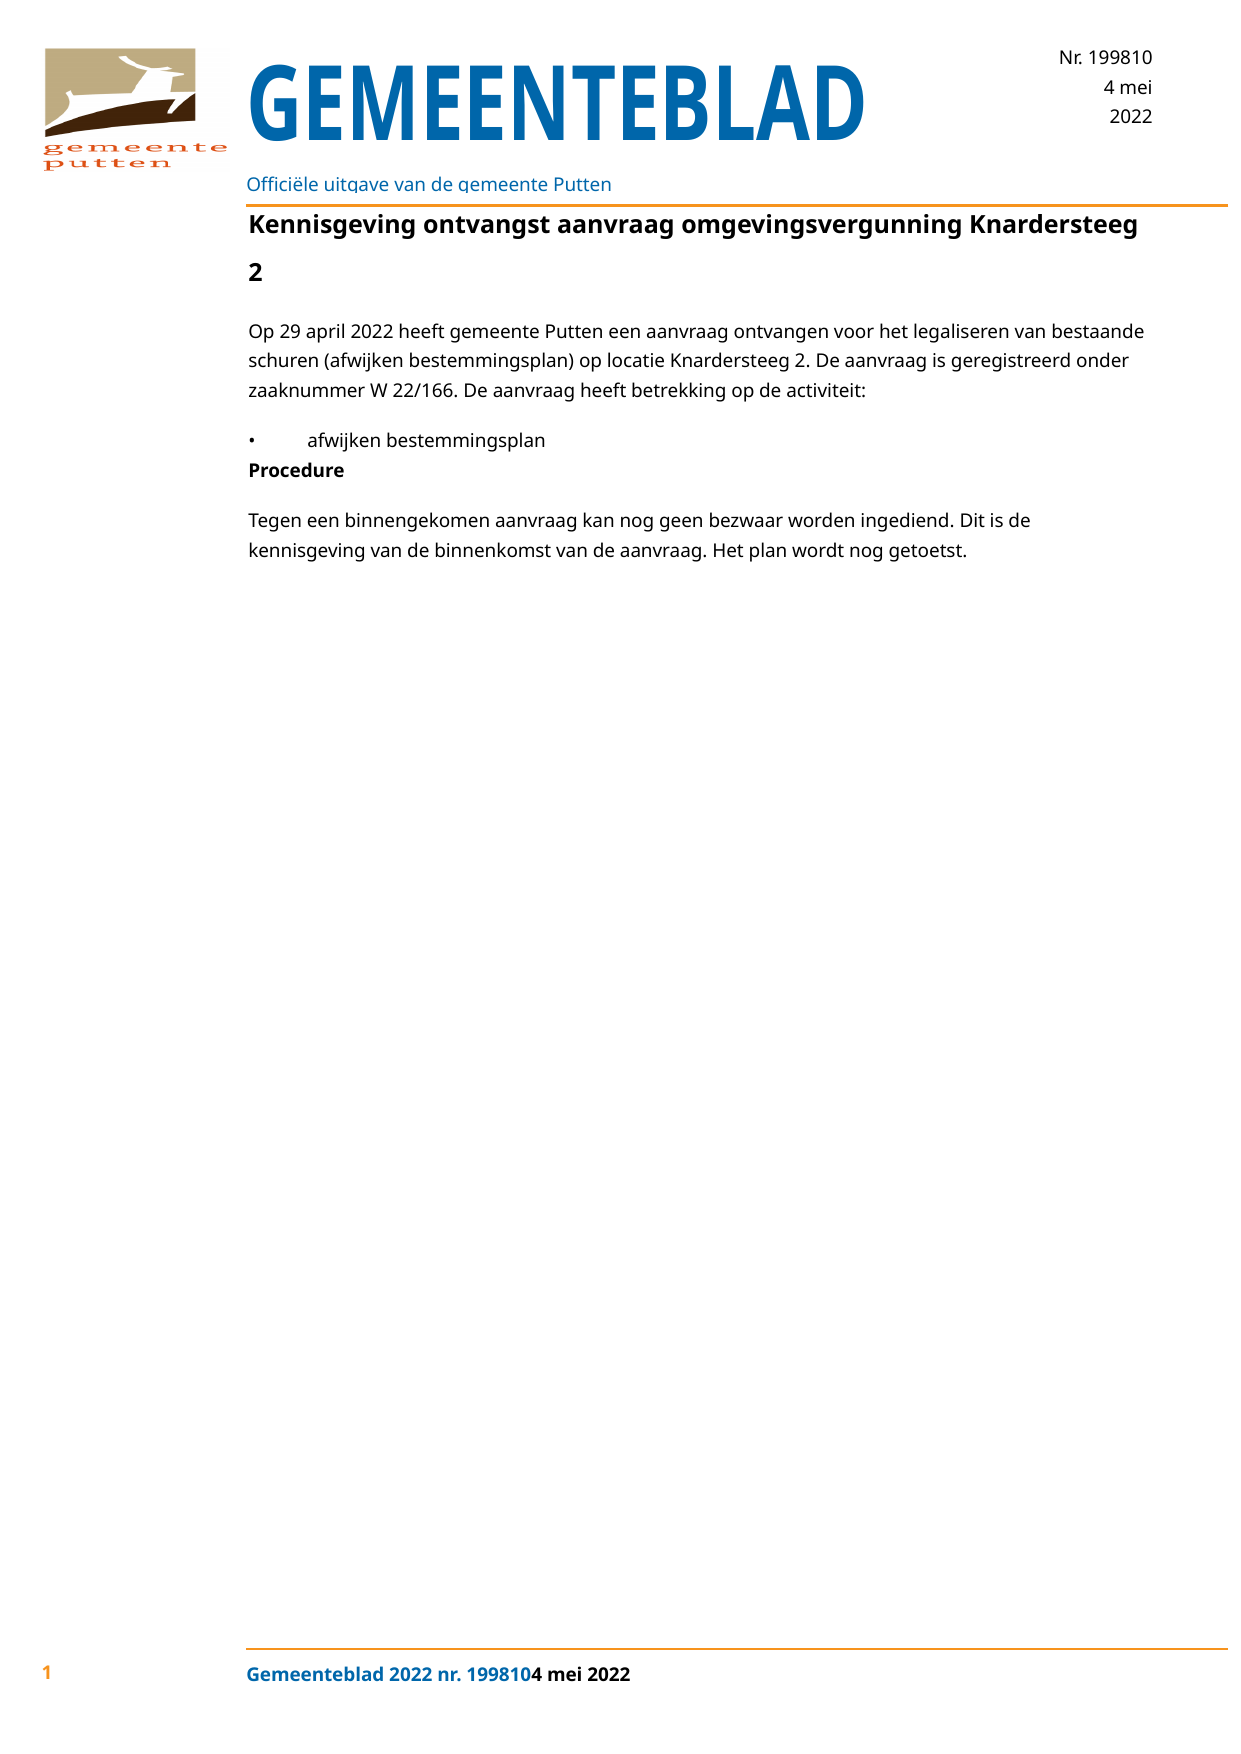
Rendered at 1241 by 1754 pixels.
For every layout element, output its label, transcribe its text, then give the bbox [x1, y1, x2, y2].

list afwijken bestemmingsplan [248, 427, 1152, 453]
picture [41, 47, 231, 172]
text Tegen een binnengekomen aanvraag kan nog geen bezwaar worden ingediend. Dit is de kennisgeving van de binnenkomst van de aanvraag. Het plan wordt nog getoetst. [248, 507, 1152, 563]
text Op 29 april 2022 heeft gemeente Putten een aanvraag ontvangen voor het legaliseren van bestaande schuren (afwijken bestemmingsplan) op locatie Knardersteeg 2. De aanvraag is geregistreerd onder zaaknummer W 22/166. De aanvraag heeft betrekking op de activiteit: [248, 318, 1152, 403]
text Procedure [248, 457, 1152, 483]
text Kennisgeving ontvangst aanvraag omgevingsvergunning Knardersteeg 2 [248, 207, 1152, 288]
